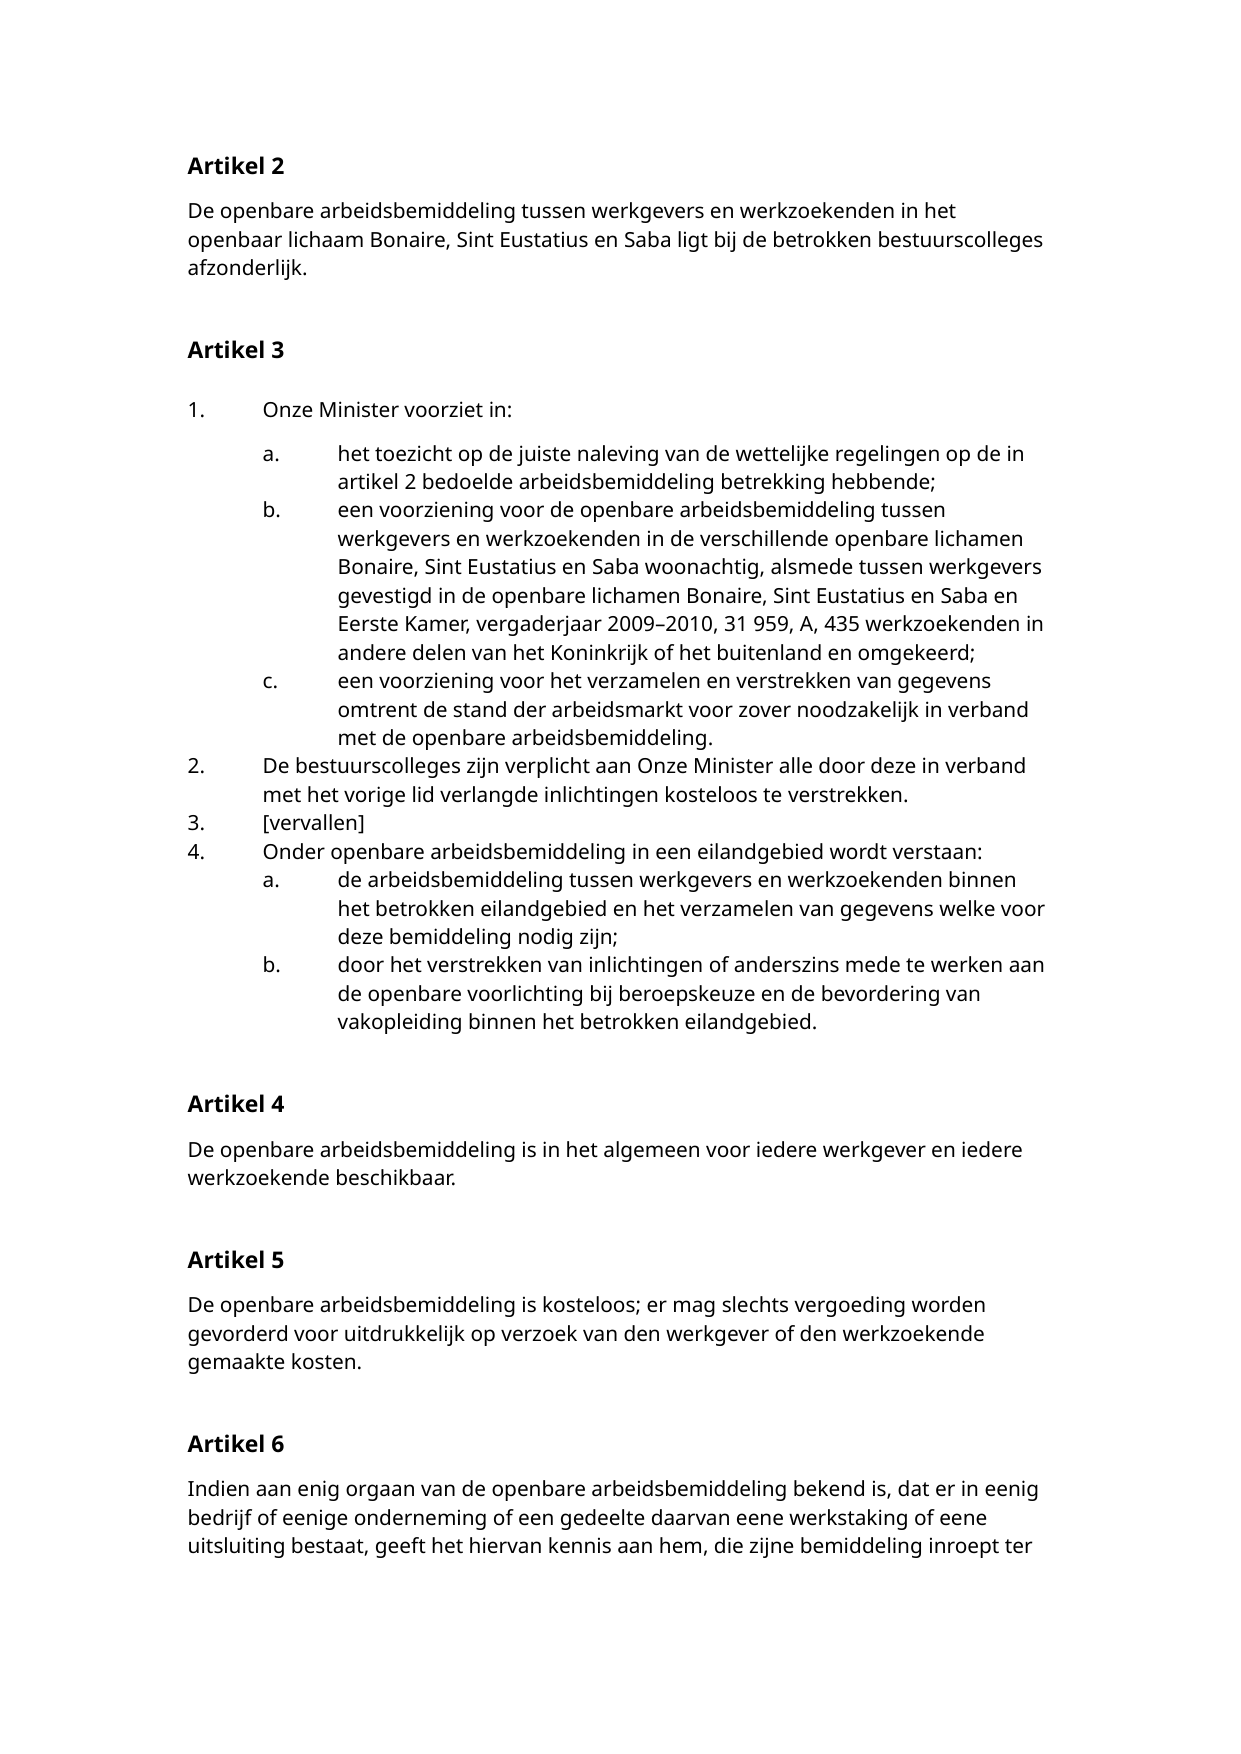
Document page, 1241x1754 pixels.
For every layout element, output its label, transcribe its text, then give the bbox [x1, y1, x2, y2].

text De openbare arbeidsbemiddeling is kosteloos; er mag slechts vergoeding worden gevorderd voor uitdrukkelijk op verzoek van den werkgever of den werkzoekende gemaakte kosten. [187, 1290, 1053, 1376]
list [vervallen] [187, 808, 1053, 837]
list een voorziening voor het verzamelen en verstrekken van gegevens omtrent de stand der arbeidsmarkt voor zover noodzakelijk in verband met de openbare arbeidsbemiddeling. [262, 666, 1053, 752]
subtitle Artikel 3 [187, 334, 1053, 365]
subtitle Artikel 6 [187, 1428, 1053, 1459]
text De openbare arbeidsbemiddeling is in het algemeen voor iedere werkgever en iedere werkzoekende beschikbaar. [187, 1135, 1053, 1192]
list de arbeidsbemiddeling tussen werkgevers en werkzoekenden binnen het betrokken eilandgebied en het verzamelen van gegevens welke voor deze bemiddeling nodig zijn; [262, 865, 1053, 951]
subtitle Artikel 2 [187, 150, 1053, 181]
list Onder openbare arbeidsbemiddeling in een eilandgebied wordt verstaan: [187, 837, 1053, 865]
text De openbare arbeidsbemiddeling tussen werkgevers en werkzoekenden in het openbaar lichaam Bonaire, Sint Eustatius en Saba ligt bij de betrokken bestuurscolleges afzonderlijk. [187, 196, 1053, 282]
list een voorziening voor de openbare arbeidsbemiddeling tussen werkgevers en werkzoekenden in de verschillende openbare lichamen Bonaire, Sint Eustatius en Saba woonachtig, alsmede tussen werkgevers gevestigd in de openbare lichamen Bonaire, Sint Eustatius en Saba en Eerste Kamer, vergaderjaar 2009–2010, 31 959, A, 435 werkzoekenden in andere delen van het Koninkrijk of het buitenland en omgekeerd; [262, 496, 1053, 666]
list Onze Minister voorziet in: [187, 395, 1053, 424]
subtitle Artikel 5 [187, 1244, 1053, 1275]
subtitle Artikel 4 [187, 1088, 1053, 1120]
list het toezicht op de juiste naleving van de wettelijke regelingen op de in artikel 2 bedoelde arbeidsbemiddeling betrekking hebbende; [262, 439, 1053, 496]
list door het verstrekken van inlichtingen of anderszins mede te werken aan de openbare voorlichting bij beroepskeuze en de bevordering van vakopleiding binnen het betrokken eilandgebied. [262, 951, 1053, 1036]
list De bestuurscolleges zijn verplicht aan Onze Minister alle door deze in verband met het vorige lid verlangde inlichtingen kosteloos te verstrekken. [187, 752, 1053, 808]
text Indien aan enig orgaan van de openbare arbeidsbemiddeling bekend is, dat er in eenig bedrijf of eenige onderneming of een gedeelte daarvan eene werkstaking of eene uitsluiting bestaat, geeft het hiervan kennis aan hem, die zijne bemiddeling inroept ter [187, 1474, 1053, 1560]
